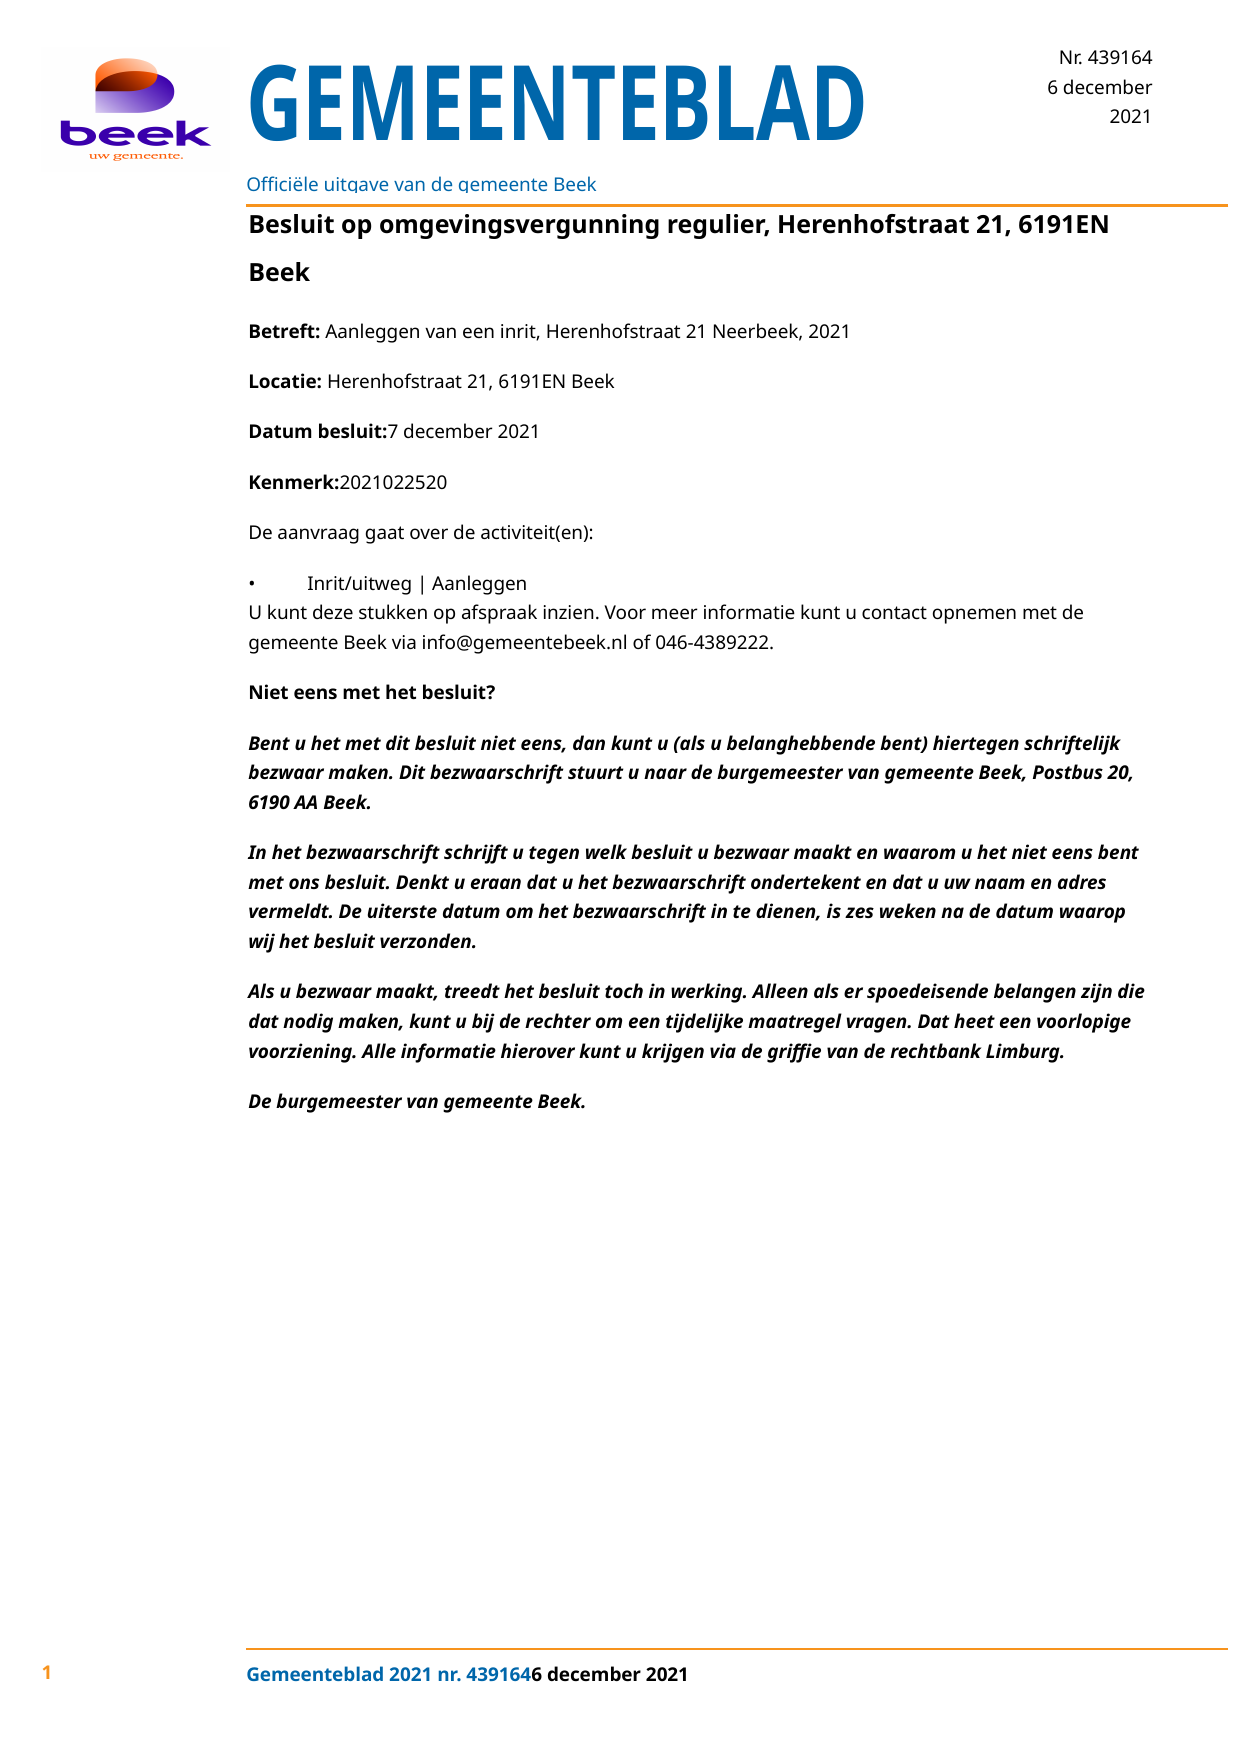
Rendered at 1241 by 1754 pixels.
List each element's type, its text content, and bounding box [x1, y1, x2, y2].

picture [41, 47, 231, 172]
text In het bezwaarschrift schrijft u tegen welk besluit u bezwaar maakt en waarom u het niet eens bent met ons besluit. Denkt u eraan dat u het bezwaarschrift ondertekent en dat u uw naam en adres vermeldt. De uiterste datum om het bezwaarschrift in te dienen, is zes weken na de datum waarop wij het besluit verzonden. [248, 839, 1152, 954]
text De burgemeester van gemeente Beek. [248, 1088, 1152, 1114]
text Bent u het met dit besluit niet eens, dan kunt u (als u belanghebbende bent) hiertegen schriftelijk bezwaar maken. Dit bezwaarschrift stuurt u naar de burgemeester van gemeente Beek, Postbus 20, 6190 AA Beek. [248, 730, 1152, 815]
text Besluit op omgevingsvergunning regulier, Herenhofstraat 21, 6191EN Beek [248, 207, 1152, 288]
text Locatie: Herenhofstraat 21, 6191EN Beek [248, 368, 1152, 394]
text Datum besluit:7 december 2021 [248, 419, 1152, 444]
text De aanvraag gaat over de activiteit(en): [248, 519, 1152, 545]
list Inrit/uitweg | Aanleggen [248, 570, 1152, 596]
text Als u bezwaar maakt, treedt het besluit toch in werking. Alleen als er spoedeisende belangen zijn die dat nodig maken, kunt u bij de rechter om een tijdelijke maatregel vragen. Dat heet een voorlopige voorziening. Alle informatie hierover kunt u krijgen via de griffie van de rechtbank Limburg. [248, 979, 1152, 1064]
text Niet eens met het besluit? [248, 679, 1152, 705]
text U kunt deze stukken op afspraak inzien. Voor meer informatie kunt u contact opnemen met de gemeente Beek via info@gemeentebeek.nl of 046-4389222. [248, 599, 1152, 655]
text Betreft: Aanleggen van een inrit, Herenhofstraat 21 Neerbeek, 2021 [248, 318, 1152, 344]
text Kenmerk:2021022520 [248, 469, 1152, 495]
